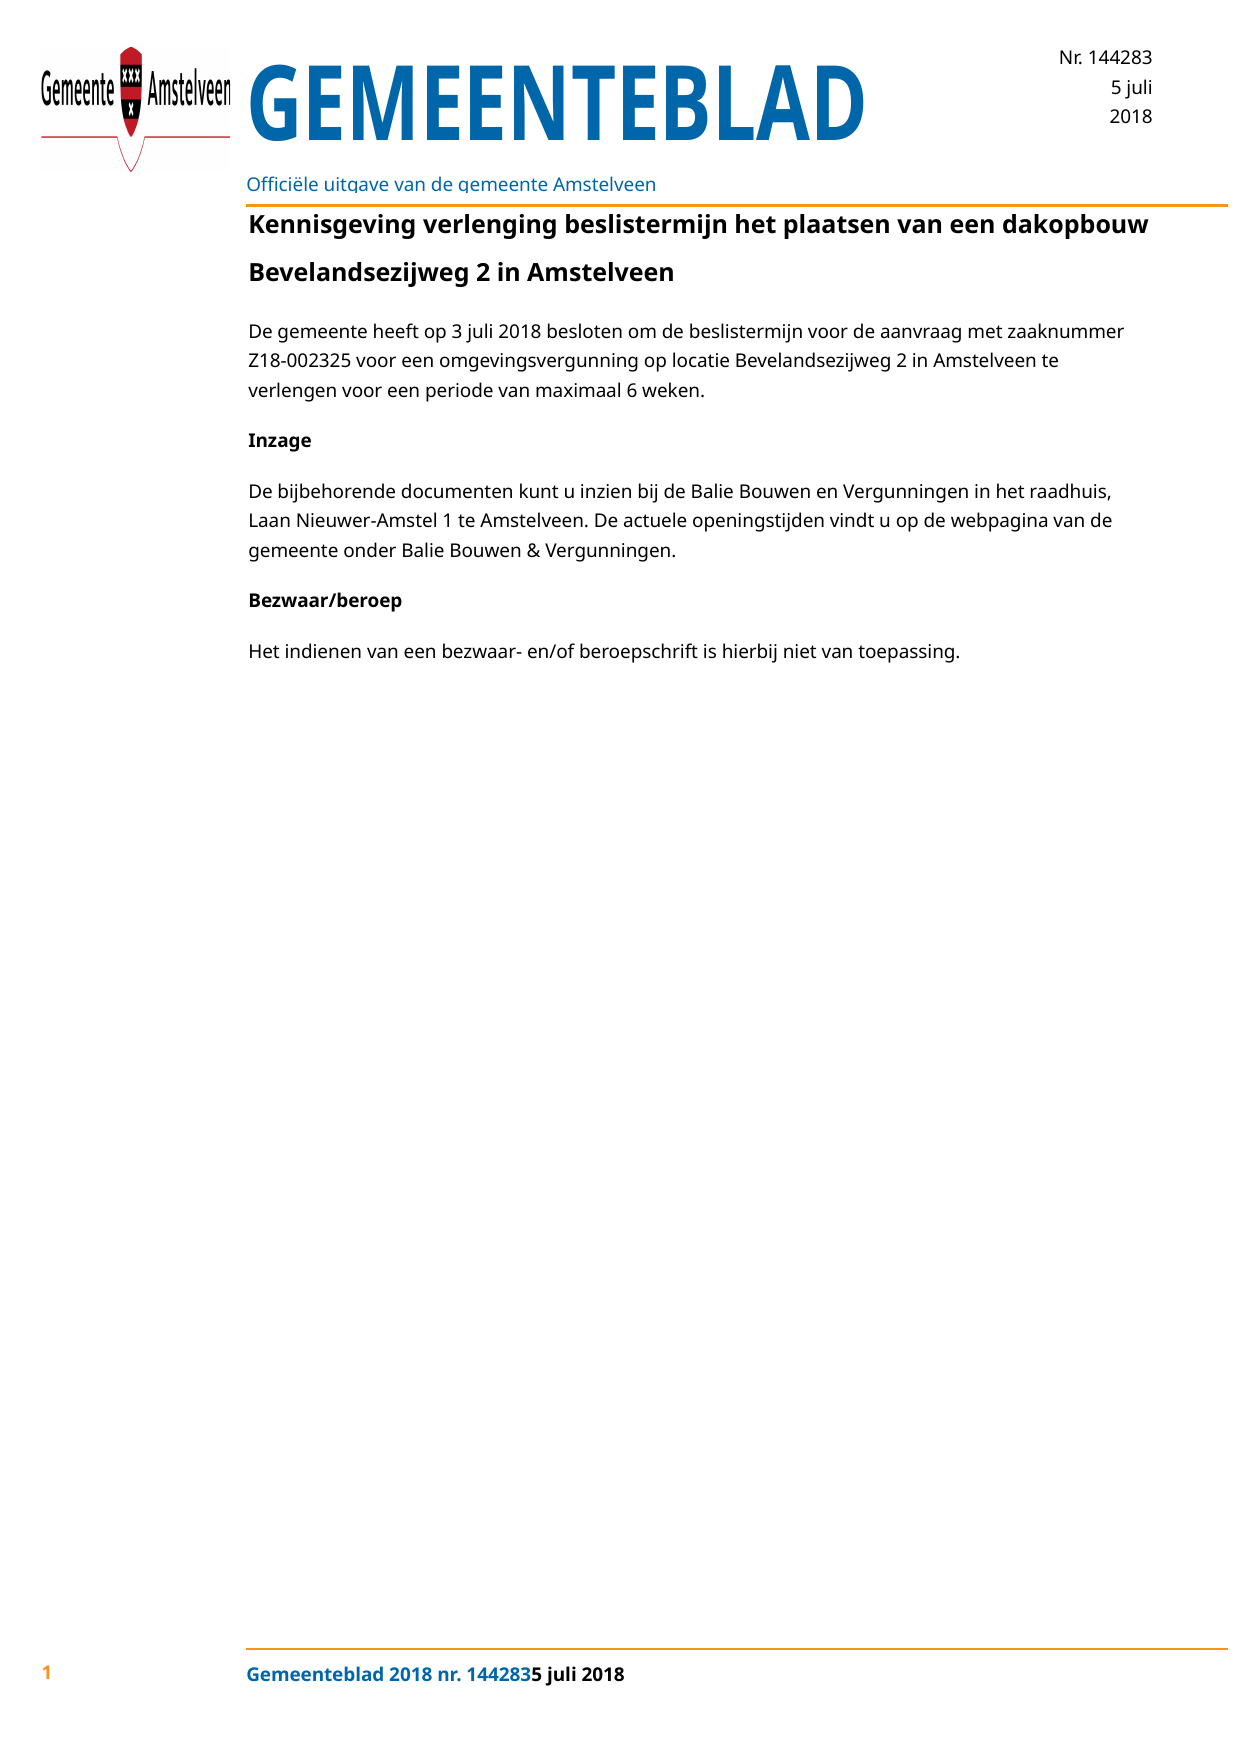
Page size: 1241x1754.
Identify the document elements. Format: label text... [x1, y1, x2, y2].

picture [41, 47, 231, 172]
text Inzage [248, 427, 1152, 453]
text De bijbehorende documenten kunt u inzien bij de Balie Bouwen en Vergunningen in het raadhuis, Laan Nieuwer-Amstel 1 te Amstelveen. De actuele openingstijden vindt u op de webpagina van de gemeente onder Balie Bouwen & Vergunningen. [248, 478, 1152, 563]
text Het indienen van een bezwaar- en/of beroepschrift is hierbij niet van toepassing. [248, 638, 1152, 664]
text Bezwaar/beroep [248, 587, 1152, 613]
text De gemeente heeft op 3 juli 2018 besloten om de beslistermijn voor de aanvraag met zaaknummer Z18-002325 voor een omgevingsvergunning op locatie Bevelandsezijweg 2 in Amstelveen te verlengen voor een periode van maximaal 6 weken. [248, 318, 1152, 403]
text Kennisgeving verlenging beslistermijn het plaatsen van een dakopbouw Bevelandsezijweg 2 in Amstelveen [248, 207, 1152, 288]
